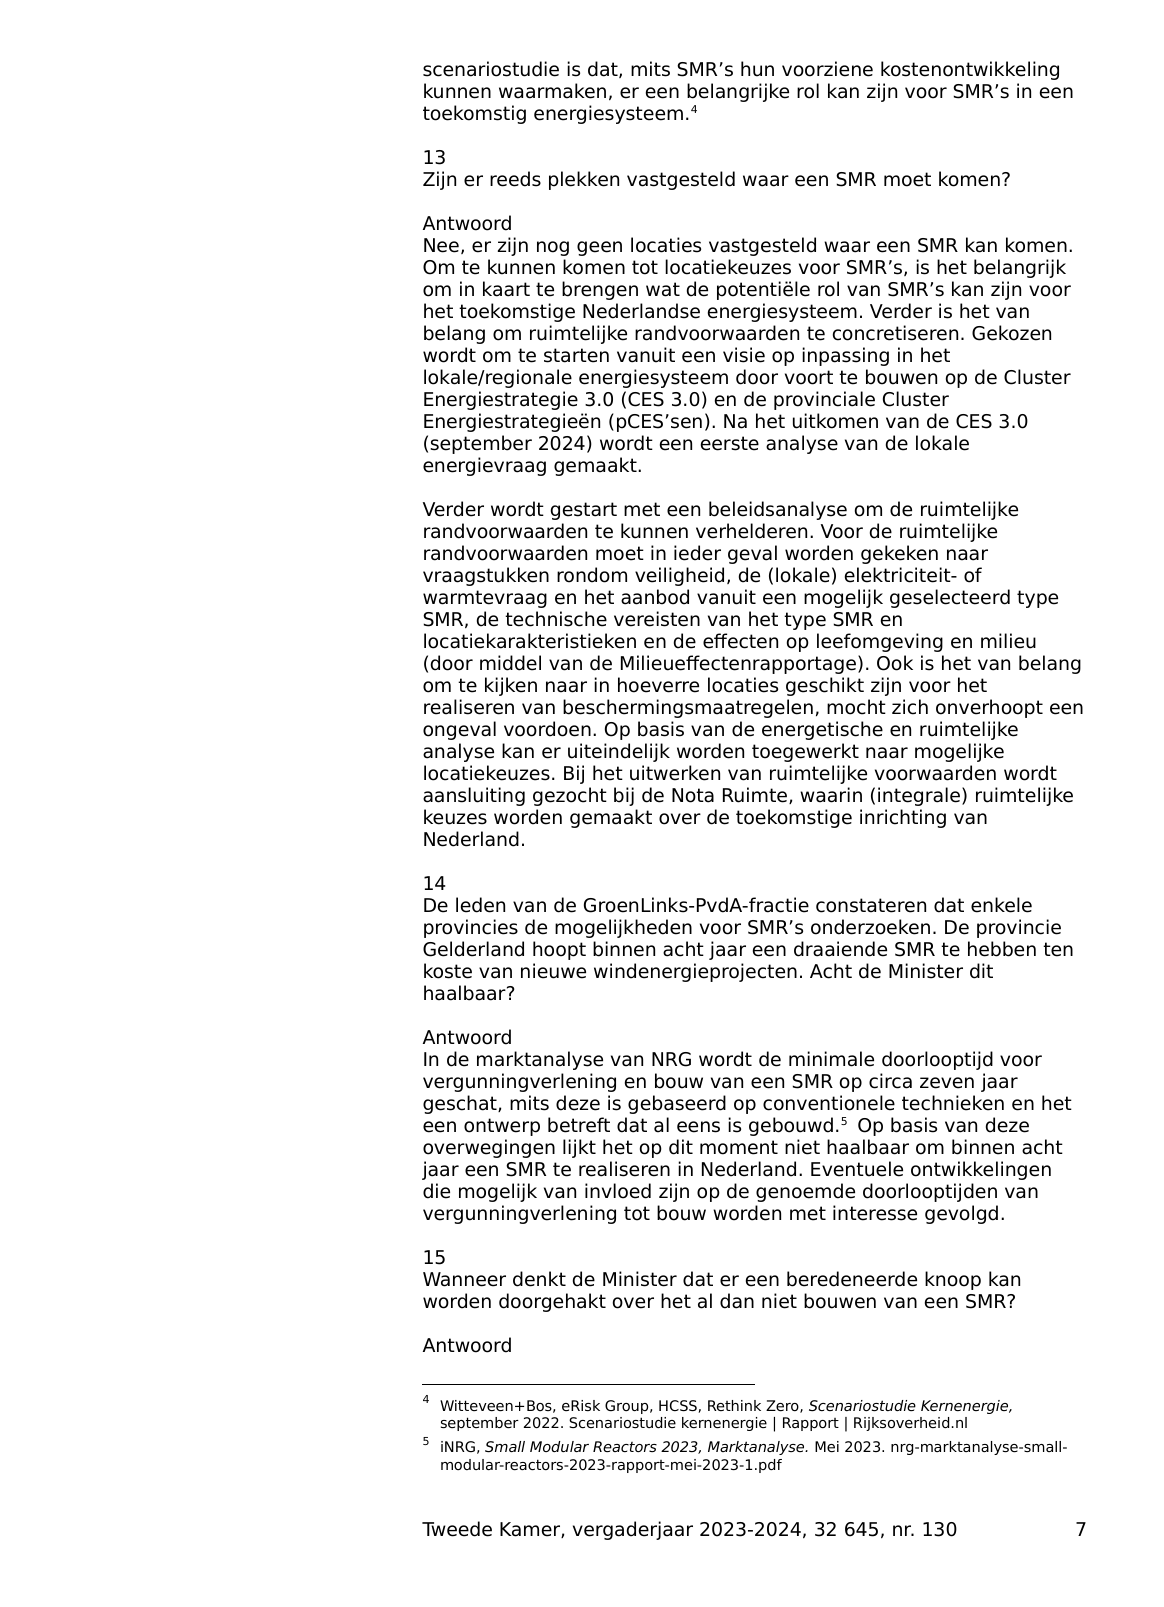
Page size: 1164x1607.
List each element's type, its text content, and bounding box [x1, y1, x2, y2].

text Wanneer denkt de Minister dat er een beredeneerde knoop kan worden doorgehakt over het al dan niet bouwen van een SMR? [422, 1269, 1087, 1313]
text Nee, er zijn nog geen locaties vastgesteld waar een SMR kan komen. Om te kunnen komen tot locatiekeuzes voor SMR’s, is het belangrijk om in kaart te brengen wat de potentiële rol van SMR’s kan zijn voor het toekomstige Nederlandse energiesysteem. Verder is het van belang om ruimtelijke randvoorwaarden te concretiseren. Gekozen wordt om te starten vanuit een visie op inpassing in het lokale/regionale energiesysteem door voort te bouwen op de Cluster Energiestrategie 3.0 (CES 3.0) en de provinciale Cluster Energiestrategieën (pCES’sen). Na het uitkomen van de CES 3.0 (september 2024) wordt een eerste analyse van de lokale energievraag gemaakt. [422, 235, 1087, 477]
text scenariostudie is dat, mits SMR’s hun voorziene kostenontwikkeling kunnen waarmaken, er een belangrijke rol kan zijn voor SMR’s in een toekomstig energiesysteem. [422, 59, 1087, 125]
text Verder wordt gestart met een beleidsanalyse om de ruimtelijke randvoorwaarden te kunnen verhelderen. Voor de ruimtelijke randvoorwaarden moet in ieder geval worden gekeken naar vraagstukken rondom veiligheid, de (lokale) elektriciteit- of warmtevraag en het aanbod vanuit een mogelijk geselecteerd type SMR, de technische vereisten van het type SMR en locatiekarakteristieken en de effecten op leefomgeving en milieu (door middel van de Milieueffectenrapportage). Ook is het van belang om te kijken naar in hoeverre locaties geschikt zijn voor het realiseren van beschermingsmaatregelen, mocht zich onverhoopt een ongeval voordoen. Op basis van de energetische en ruimtelijke analyse kan er uiteindelijk worden toegewerkt naar mogelijke locatiekeuzes. Bij het uitwerken van ruimtelijke voorwaarden wordt aansluiting gezocht bij de Nota Ruimte, waarin (integrale) ruimtelijke keuzes worden gemaakt over de toekomstige inrichting van Nederland. [422, 499, 1087, 851]
text De leden van de GroenLinks-PvdA-fractie constateren dat enkele provincies de mogelijkheden voor SMR’s onderzoeken. De provincie Gelderland hoopt binnen acht jaar een draaiende SMR te hebben ten koste van nieuwe windenergieprojecten. Acht de Minister dit haalbaar? [422, 895, 1087, 1005]
text 13 [422, 147, 1087, 169]
text Antwoord [422, 1027, 1087, 1049]
text Witteveen+Bos, eRisk Group, HCSS, Rethink Zero, Scenariostudie Kernenergie, september 2022. Scenariostudie kernenergie | Rapport | Rijksoverheid.nl [422, 1393, 1087, 1432]
text 14 [422, 873, 1087, 895]
text Zijn er reeds plekken vastgesteld waar een SMR moet komen? [422, 169, 1087, 191]
text Antwoord [422, 1335, 1087, 1357]
text 15 [422, 1247, 1087, 1269]
text iNRG, Small Modular Reactors 2023, Marktanalyse. Mei 2023. nrg-marktanalyse-small-modular-reactors-2023-rapport-mei-2023-1.pdf [422, 1435, 1087, 1474]
text In de marktanalyse van NRG wordt de minimale doorlooptijd voor vergunningverlening en bouw van een SMR op circa zeven jaar geschat, mits deze is gebaseerd op conventionele technieken en het een ontwerp betreft dat al eens is gebouwd. Op basis van deze overwegingen lijkt het op dit moment niet haalbaar om binnen acht jaar een SMR te realiseren in Nederland. Eventuele ontwikkelingen die mogelijk van invloed zijn op de genoemde doorlooptijden van vergunningverlening tot bouw worden met interesse gevolgd. [422, 1049, 1087, 1225]
text Antwoord [422, 213, 1087, 235]
